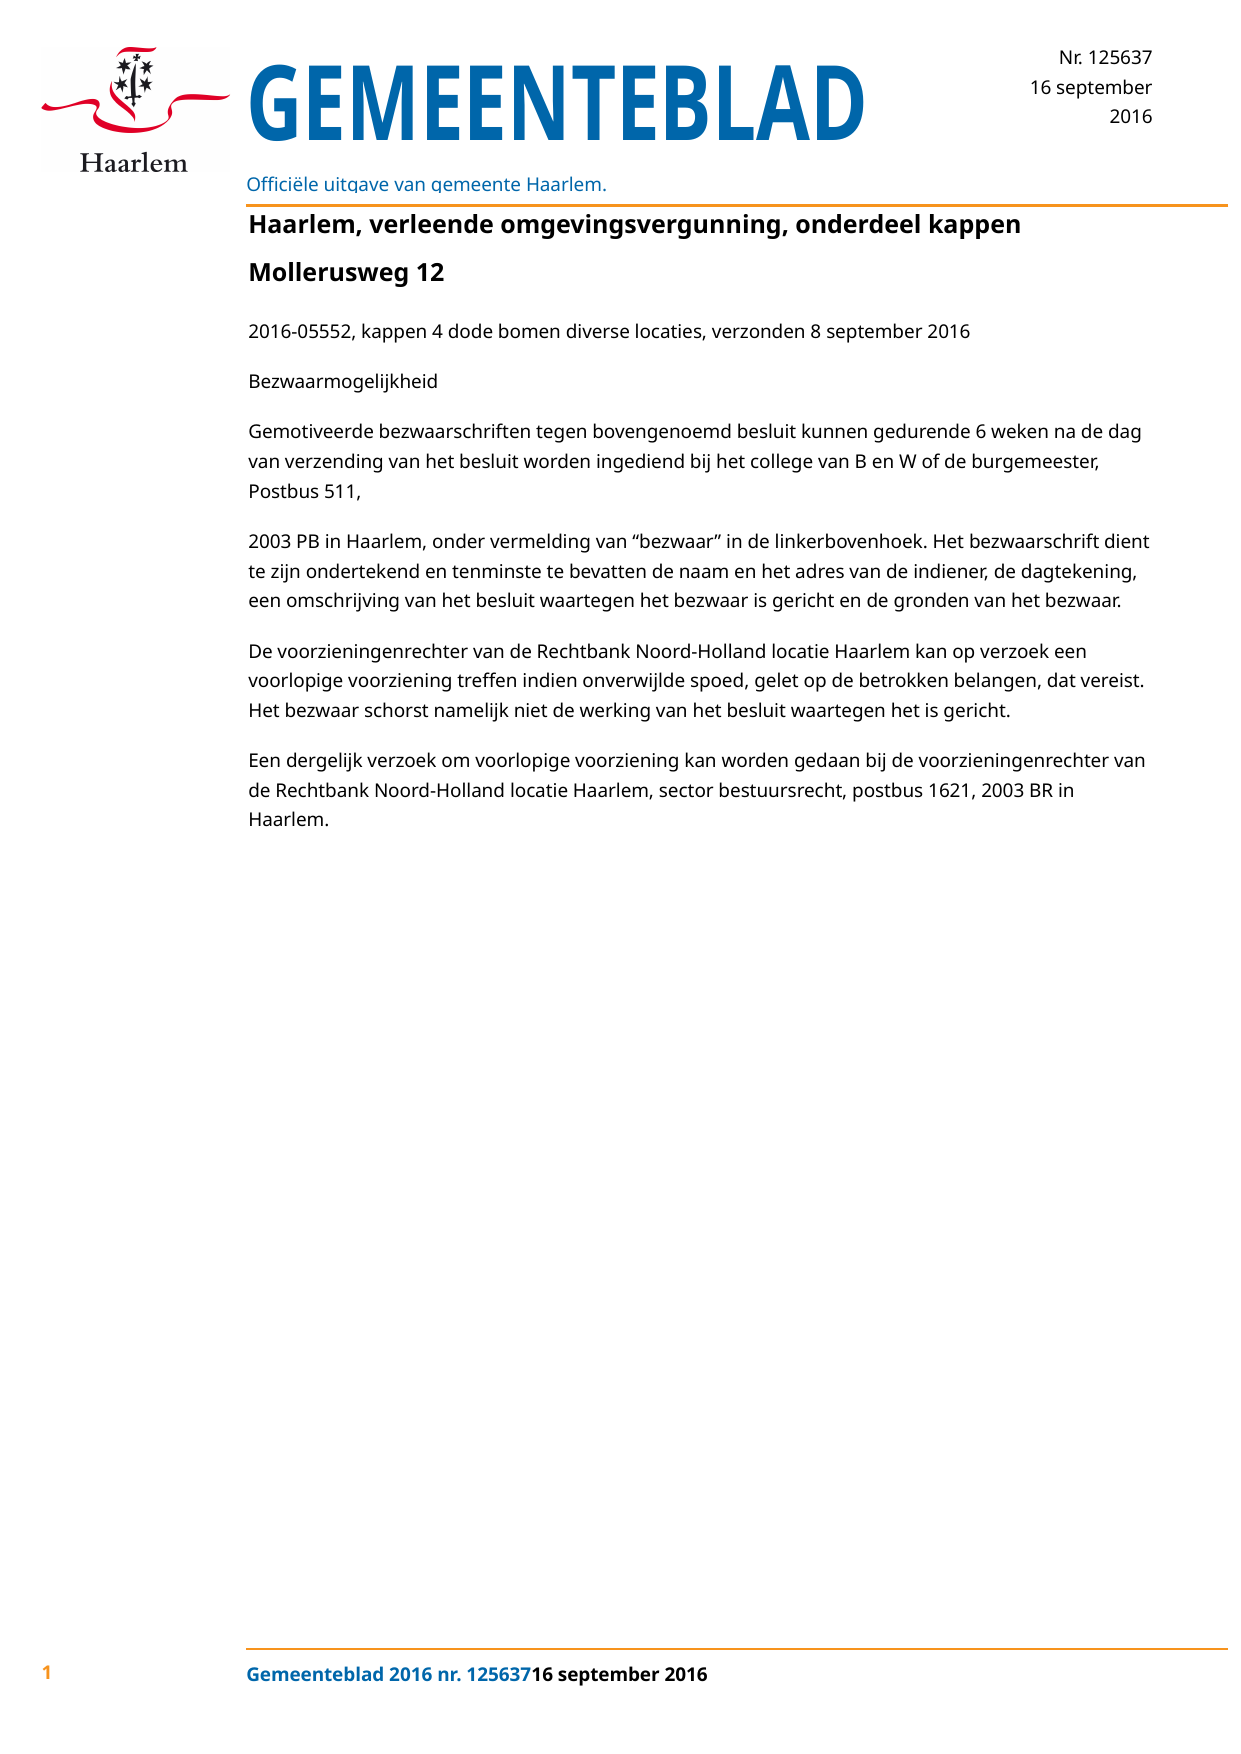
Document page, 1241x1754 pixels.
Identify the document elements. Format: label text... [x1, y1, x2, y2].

text Een dergelijk verzoek om voorlopige voorziening kan worden gedaan bij de voorzieningenrechter van de Rechtbank Noord-Holland locatie Haarlem, sector bestuursrecht, postbus 1621, 2003 BR in Haarlem. [248, 747, 1152, 832]
text Haarlem, verleende omgevingsvergunning, onderdeel kappen Mollerusweg 12 [248, 207, 1152, 288]
text De voorzieningenrechter van de Rechtbank Noord-Holland locatie Haarlem kan op verzoek een voorlopige voorziening treffen indien onverwijlde spoed, gelet op de betrokken belangen, dat vereist. Het bezwaar schorst namelijk niet de werking van het besluit waartegen het is gericht. [248, 638, 1152, 723]
text 2016-05552, kappen 4 dode bomen diverse locaties, verzonden 8 september 2016 [248, 318, 1152, 344]
text Bezwaarmogelijkheid [248, 368, 1152, 394]
picture [41, 47, 231, 172]
text Gemotiveerde bezwaarschriften tegen bovengenoemd besluit kunnen gedurende 6 weken na de dag van verzending van het besluit worden ingediend bij het college van B en W of de burgemeester, Postbus 511, [248, 419, 1152, 504]
text 2003 PB in Haarlem, onder vermelding van “bezwaar” in de linkerbovenhoek. Het bezwaarschrift dient te zijn ondertekend en tenminste te bevatten de naam en het adres van de indiener, de dagtekening, een omschrijving van het besluit waartegen het bezwaar is gericht en de gronden van het bezwaar. [248, 528, 1152, 613]
